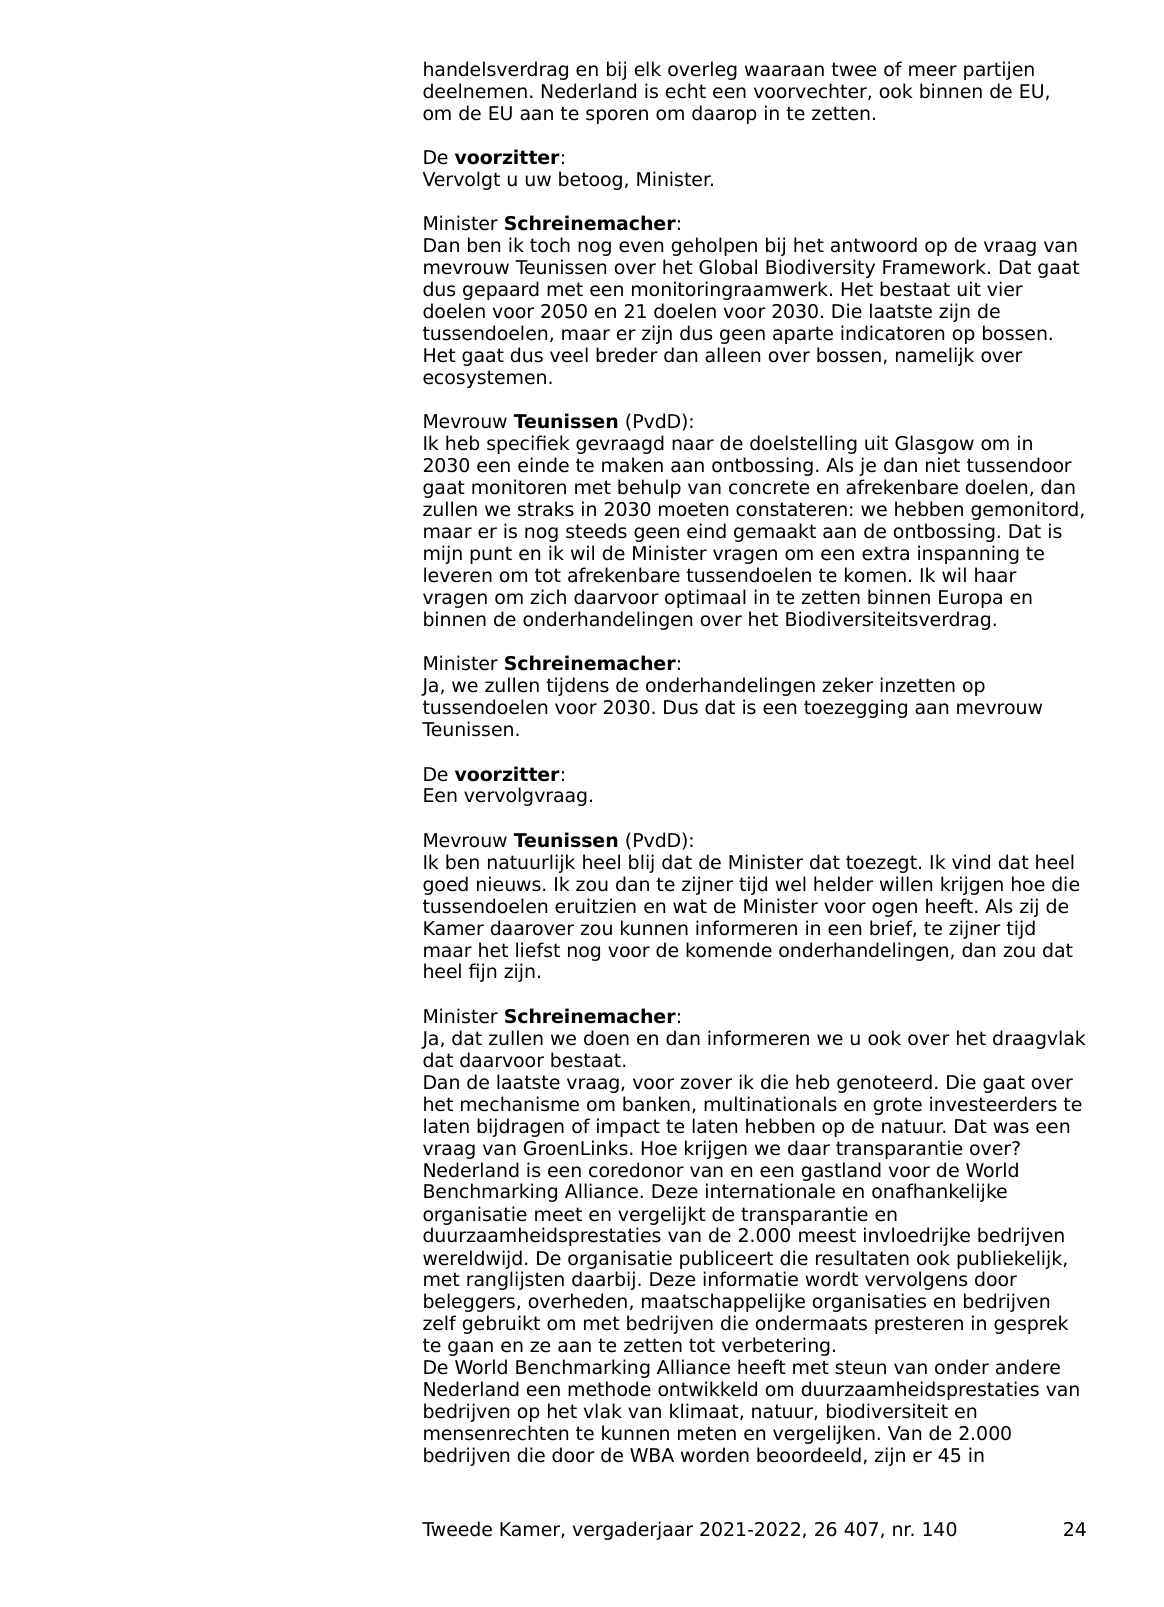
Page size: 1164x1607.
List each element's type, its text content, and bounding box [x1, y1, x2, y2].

text Dan ben ik toch nog even geholpen bij het antwoord op de vraag van mevrouw Teunissen over het Global Biodiversity Framework. Dat gaat dus gepaard met een monitoringraamwerk. Het bestaat uit vier doelen voor 2050 en 21 doelen voor 2030. Die laatste zijn de tussendoelen, maar er zijn dus geen aparte indicatoren op bossen. Het gaat dus veel breder dan alleen over bossen, namelijk over ecosystemen. [422, 235, 1087, 389]
text Minister Schreinemacher: [422, 653, 1087, 675]
text Mevrouw Teunissen (PvdD): [422, 411, 1087, 433]
text De World Benchmarking Alliance heeft met steun van onder andere Nederland een methode ontwikkeld om duurzaamheidsprestaties van bedrijven op het vlak van klimaat, natuur, biodiversiteit en mensenrechten te kunnen meten en vergelijken. Van de 2.000 bedrijven die door de WBA worden beoordeeld, zijn er 45 in [422, 1357, 1087, 1467]
text Vervolgt u uw betoog, Minister. [422, 169, 1087, 191]
text Ik ben natuurlijk heel blij dat de Minister dat toezegt. Ik vind dat heel goed nieuws. Ik zou dan te zijner tijd wel helder willen krijgen hoe die tussendoelen eruitzien en wat de Minister voor ogen heeft. Als zij de Kamer daarover zou kunnen informeren in een brief, te zijner tijd maar het liefst nog voor de komende onderhandelingen, dan zou dat heel fijn zijn. [422, 852, 1087, 983]
text Ja, we zullen tijdens de onderhandelingen zeker inzetten op tussendoelen voor 2030. Dus dat is een toezegging aan mevrouw Teunissen. [422, 675, 1087, 741]
text Mevrouw Teunissen (PvdD): [422, 829, 1087, 852]
text Dan de laatste vraag, voor zover ik die heb genoteerd. Die gaat over het mechanisme om banken, multinationals en grote investeerders te laten bijdragen of impact te laten hebben op de natuur. Dat was een vraag van GroenLinks. Hoe krijgen we daar transparantie over? Nederland is een coredonor van en een gastland voor de World Benchmarking Alliance. Deze internationale en onafhankelijke organisatie meet en vergelijkt de transparantie en duurzaamheidsprestaties van de 2.000 meest invloedrijke bedrijven wereldwijd. De organisatie publiceert die resultaten ook publiekelijk, met ranglijsten daarbij. Deze informatie wordt vervolgens door beleggers, overheden, maatschappelijke organisaties en bedrijven zelf gebruikt om met bedrijven die ondermaats presteren in gesprek te gaan en ze aan te zetten tot verbetering. [422, 1072, 1087, 1357]
text Ja, dat zullen we doen en dan informeren we u ook over het draagvlak dat daarvoor bestaat. [422, 1028, 1087, 1072]
text Ik heb specifiek gevraagd naar de doelstelling uit Glasgow om in 2030 een einde te maken aan ontbossing. Als je dan niet tussendoor gaat monitoren met behulp van concrete en afrekenbare doelen, dan zullen we straks in 2030 moeten constateren: we hebben gemonitord, maar er is nog steeds geen eind gemaakt aan de ontbossing. Dat is mijn punt en ik wil de Minister vragen om een extra inspanning te leveren om tot afrekenbare tussendoelen te komen. Ik wil haar vragen om zich daarvoor optimaal in te zetten binnen Europa en binnen de onderhandelingen over het Biodiversiteitsverdrag. [422, 433, 1087, 631]
text Minister Schreinemacher: [422, 1006, 1087, 1028]
text Minister Schreinemacher: [422, 213, 1087, 235]
text handelsverdrag en bij elk overleg waaraan twee of meer partijen deelnemen. Nederland is echt een voorvechter, ook binnen de EU, om de EU aan te sporen om daarop in te zetten. [422, 59, 1087, 125]
text Een vervolgvraag. [422, 785, 1087, 807]
text De voorzitter: [422, 147, 1087, 169]
text De voorzitter: [422, 763, 1087, 785]
